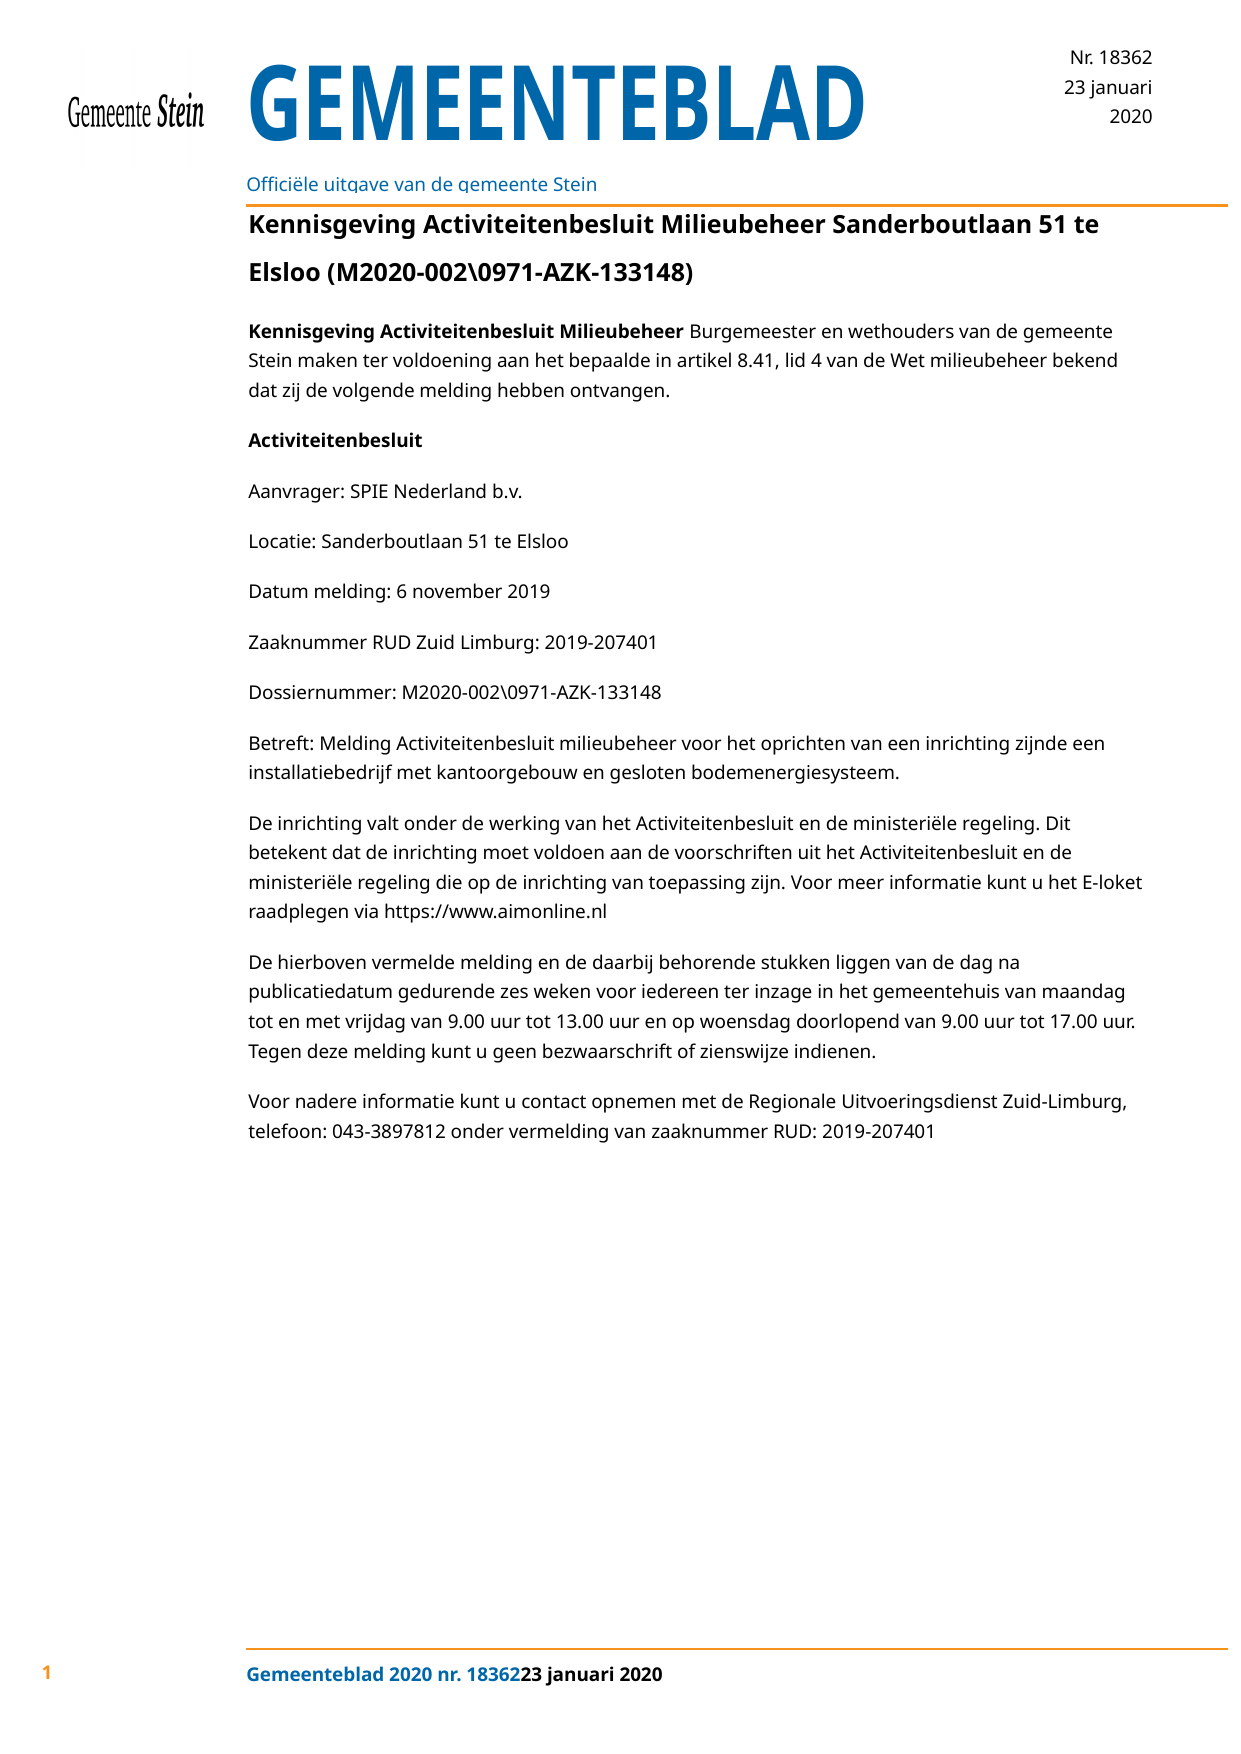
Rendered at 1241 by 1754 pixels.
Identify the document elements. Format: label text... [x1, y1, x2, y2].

text Betreft: Melding Activiteitenbesluit milieubeheer voor het oprichten van een inrichting zijnde een installatiebedrijf met kantoorgebouw en gesloten bodemenergiesysteem. [248, 730, 1152, 785]
text Kennisgeving Activiteitenbesluit Milieubeheer Burgemeester en wethouders van de gemeente Stein maken ter voldoening aan het bepaalde in artikel 8.41, lid 4 van de Wet milieubeheer bekend dat zij de volgende melding hebben ontvangen. [248, 318, 1152, 403]
text De inrichting valt onder de werking van het Activiteitenbesluit en de ministeriële regeling. Dit betekent dat de inrichting moet voldoen aan de voorschriften uit het Activiteitenbesluit en de ministeriële regeling die op de inrichting van toepassing zijn. Voor meer informatie kunt u het E-loket raadplegen via https://www.aimonline.nl [248, 810, 1152, 924]
text Kennisgeving Activiteitenbesluit Milieubeheer Sanderboutlaan 51 te Elsloo (M2020-002\0971-AZK-133148) [248, 207, 1152, 288]
text Dossiernummer: M2020-002\0971-AZK-133148 [248, 679, 1152, 705]
text Aanvrager: SPIE Nederland b.v. [248, 478, 1152, 504]
text Activiteitenbesluit [248, 427, 1152, 453]
text De hierboven vermelde melding en de daarbij behorende stukken liggen van de dag na publicatiedatum gedurende zes weken voor iedereen ter inzage in het gemeentehuis van maandag tot en met vrijdag van 9.00 uur tot 13.00 uur en op woensdag doorlopend van 9.00 uur tot 17.00 uur. Tegen deze melding kunt u geen bezwaarschrift of zienswijze indienen. [248, 949, 1152, 1064]
text Voor nadere informatie kunt u contact opnemen met de Regionale Uitvoeringsdienst Zuid-Limburg, telefoon: 043-3897812 onder vermelding van zaaknummer RUD: 2019-207401 [248, 1088, 1152, 1144]
text Zaaknummer RUD Zuid Limburg: 2019-207401 [248, 629, 1152, 655]
text Locatie: Sanderboutlaan 51 te Elsloo [248, 528, 1152, 554]
picture [41, 47, 231, 172]
text Datum melding: 6 november 2019 [248, 579, 1152, 604]
